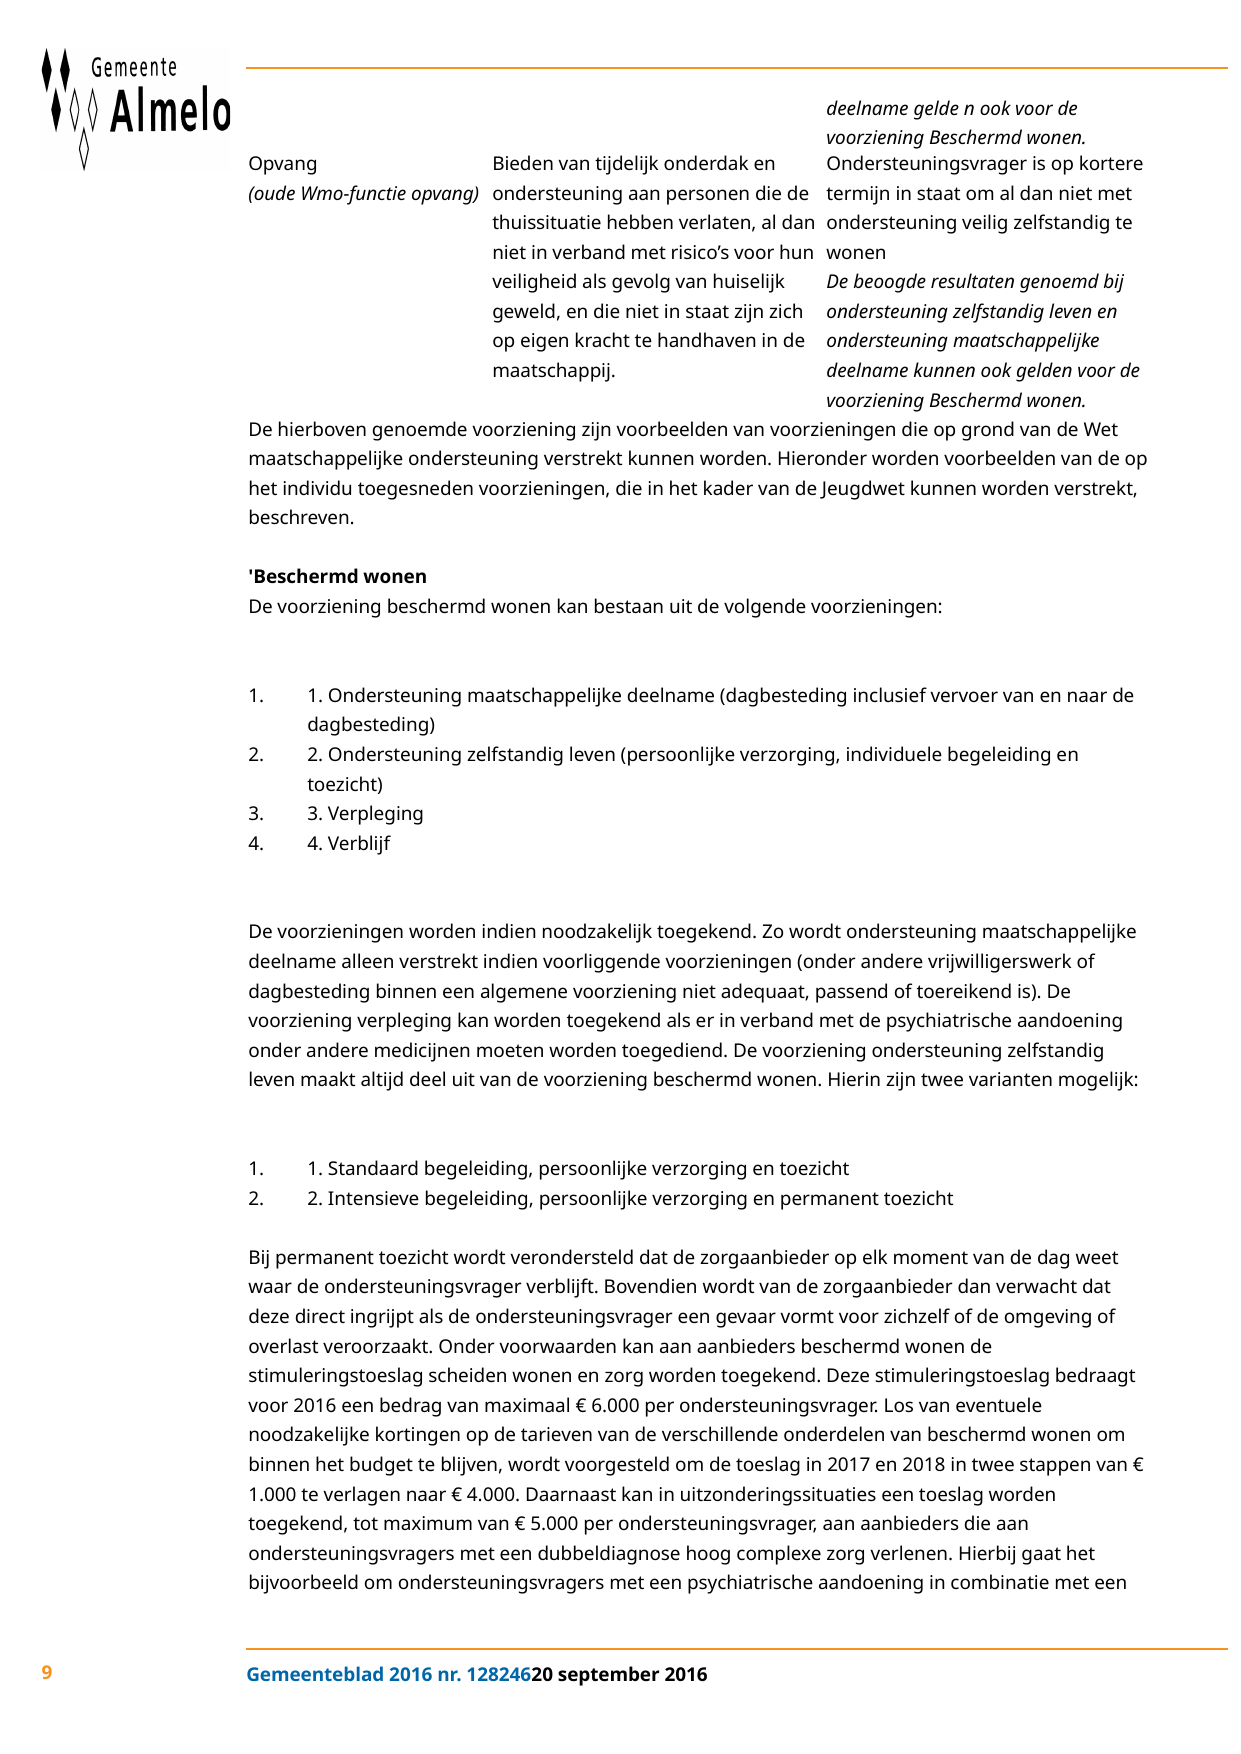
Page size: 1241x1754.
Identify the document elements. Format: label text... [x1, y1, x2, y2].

picture [41, 47, 231, 172]
table_cell deelname gelde n ook voor de voorziening Beschermd wonen. [826, 95, 1152, 150]
list 1. Standaard begeleiding, persoonlijke verzorging en toezicht [248, 1155, 1152, 1181]
list 3. Verpleging [248, 800, 1152, 826]
table_cell [248, 95, 492, 150]
text De hierboven genoemde voorziening zijn voorbeelden van voorzieningen die op grond van de Wet maatschappelijke ondersteuning verstrekt kunnen worden. Hieronder worden voorbeelden van de op het individu toegesneden voorzieningen, die in het kader van de Jeugdwet kunnen worden verstrekt, beschreven. [248, 416, 1152, 530]
list 2. Ondersteuning zelfstandig leven (persoonlijke verzorging, individuele begeleiding en toezicht) [248, 741, 1152, 796]
text 'Beschermd wonen [248, 564, 1152, 589]
table_cell Opvang (oude Wmo-functie opvang) [248, 150, 492, 412]
table_cell Bieden van tijdelijk onderdak en ondersteuning aan personen die de thuissituatie hebben verlaten, al dan niet in verband met risico’s voor hun veiligheid als gevolg van huiselijk geweld, en die niet in staat zijn zich op eigen kracht te handhaven in de maatschappij. [492, 150, 826, 412]
list 2. Intensieve begeleiding, persoonlijke verzorging en permanent toezicht [248, 1185, 1152, 1211]
text De voorzieningen worden indien noodzakelijk toegekend. Zo wordt ondersteuning maatschappelijke deelname alleen verstrekt indien voorliggende voorzieningen (onder andere vrijwilligerswerk of dagbesteding binnen een algemene voorziening niet adequaat, passend of toereikend is). De voorziening verpleging kan worden toegekend als er in verband met de psychiatrische aandoening onder andere medicijnen moeten worden toegediend. De voorziening ondersteuning zelfstandig leven maakt altijd deel uit van de voorziening beschermd wonen. Hierin zijn twee varianten mogelijk: [248, 919, 1152, 1092]
list 1. Ondersteuning maatschappelijke deelname (dagbesteding inclusief vervoer van en naar de dagbesteding) [248, 682, 1152, 737]
table_cell [492, 95, 826, 150]
table_cell Ondersteuningsvrager is op kortere termijn in staat om al dan niet met ondersteuning veilig zelfstandig te wonen De beoogde resultaten genoemd bij ondersteuning zelfstandig leven en ondersteuning maatschappelijke deelname kunnen ook gelden voor de voorziening Beschermd wonen. [826, 150, 1152, 412]
list 4. Verblijf [248, 830, 1152, 856]
text Bij permanent toezicht wordt verondersteld dat de zorgaanbieder op elk moment van de dag weet waar de ondersteuningsvrager verblijft. Bovendien wordt van de zorgaanbieder dan verwacht dat deze direct ingrijpt als de ondersteuningsvrager een gevaar vormt voor zichzelf of de omgeving of overlast veroorzaakt. Onder voorwaarden kan aan aanbieders beschermd wonen de stimuleringstoeslag scheiden wonen en zorg worden toegekend. Deze stimuleringstoeslag bedraagt voor 2016 een bedrag van maximaal € 6.000 per ondersteuningsvrager. Los van eventuele noodzakelijke kortingen op de tarieven van de verschillende onderdelen van beschermd wonen om binnen het budget te blijven, wordt voorgesteld om de toeslag in 2017 en 2018 in twee stappen van € 1.000 te verlagen naar € 4.000. Daarnaast kan in uitzonderingssituaties een toeslag worden toegekend, tot maximum van € 5.000 per ondersteuningsvrager, aan aanbieders die aan ondersteuningsvragers met een dubbeldiagnose hoog complexe zorg verlenen. Hierbij gaat het bijvoorbeeld om ondersteuningsvragers met een psychiatrische aandoening in combinatie met een [248, 1244, 1152, 1595]
text De voorziening beschermd wonen kan bestaan uit de volgende voorzieningen: [248, 593, 1152, 619]
